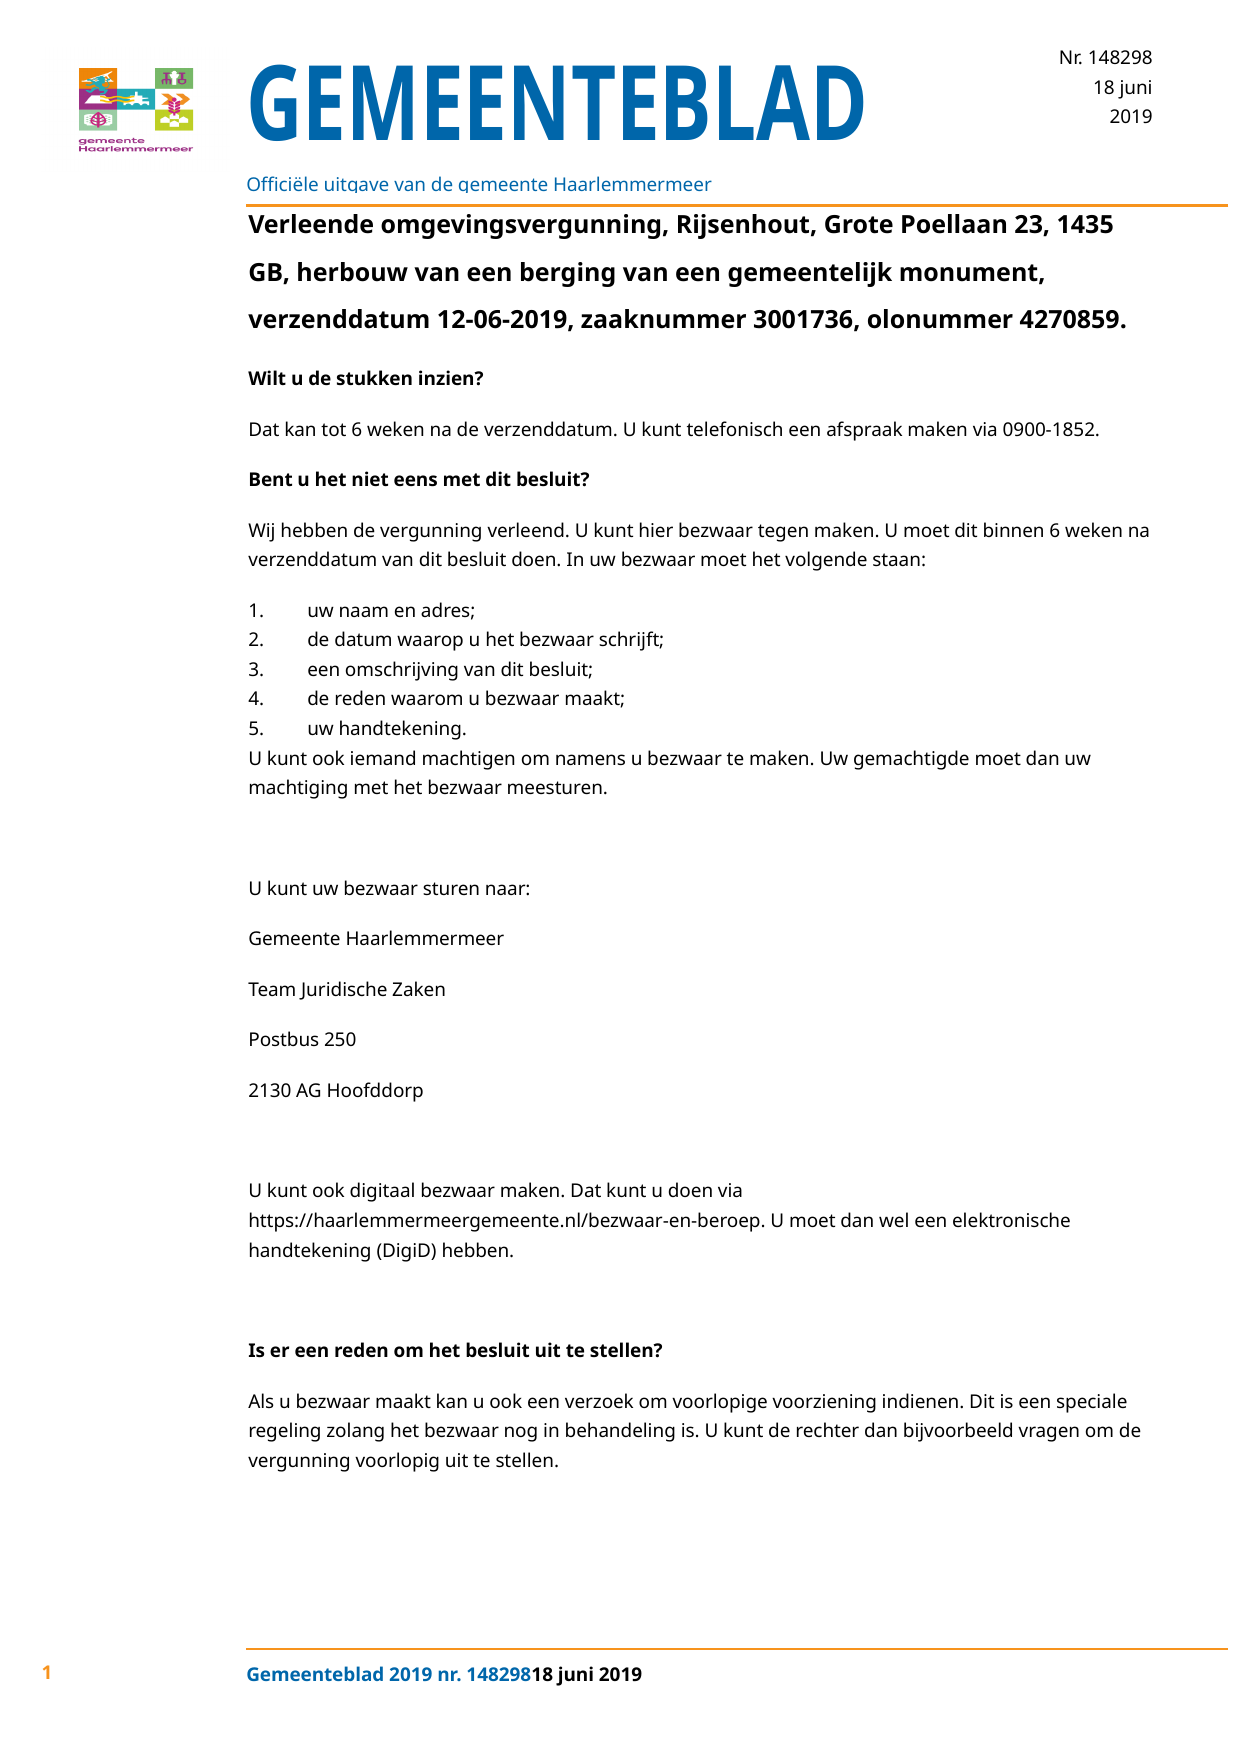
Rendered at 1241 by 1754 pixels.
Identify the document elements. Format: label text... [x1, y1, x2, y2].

text U kunt ook iemand machtigen om namens u bezwaar te maken. Uw gemachtigde moet dan uw machtiging met het bezwaar meesturen. [248, 745, 1152, 800]
text Wij hebben de vergunning verleend. U kunt hier bezwaar tegen maken. U moet dit binnen 6 weken na verzenddatum van dit besluit doen. In uw bezwaar moet het volgende staan: [248, 517, 1152, 572]
list de datum waarop u het bezwaar schrijft; [248, 626, 1152, 652]
text Bent u het niet eens met dit besluit? [248, 466, 1152, 492]
list de reden waarom u bezwaar maakt; [248, 686, 1152, 711]
text Verleende omgevingsvergunning, Rijsenhout, Grote Poellaan 23, 1435 GB, herbouw van een berging van een gemeentelijk monument, verzenddatum 12-06-2019, zaaknummer 3001736, olonummer 4270859. [248, 207, 1152, 336]
text Is er een reden om het besluit uit te stellen? [248, 1338, 1152, 1363]
text Team Juridische Zaken [248, 976, 1152, 1002]
text Als u bezwaar maakt kan u ook een verzoek om voorlopige voorziening indienen. Dit is een speciale regeling zolang het bezwaar nog in behandeling is. U kunt de rechter dan bijvoorbeeld vragen om de vergunning voorlopig uit te stellen. [248, 1388, 1152, 1473]
text 2130 AG Hoofddorp [248, 1077, 1152, 1102]
list een omschrijving van dit besluit; [248, 656, 1152, 682]
text U kunt ook digitaal bezwaar maken. Dat kunt u doen via https://haarlemmermeergemeente.nl/bezwaar-en-beroep. U moet dan wel een elektronische handtekening (DigiD) hebben. [248, 1178, 1152, 1262]
text Postbus 250 [248, 1026, 1152, 1052]
picture [41, 47, 231, 172]
text Gemeente Haarlemmermeer [248, 926, 1152, 951]
list uw naam en adres; [248, 597, 1152, 622]
list uw handtekening. [248, 715, 1152, 741]
text Wilt u de stukken inzien? [248, 366, 1152, 391]
text Dat kan tot 6 weken na de verzenddatum. U kunt telefonisch een afspraak maken via 0900-1852. [248, 416, 1152, 442]
text U kunt uw bezwaar sturen naar: [248, 875, 1152, 901]
